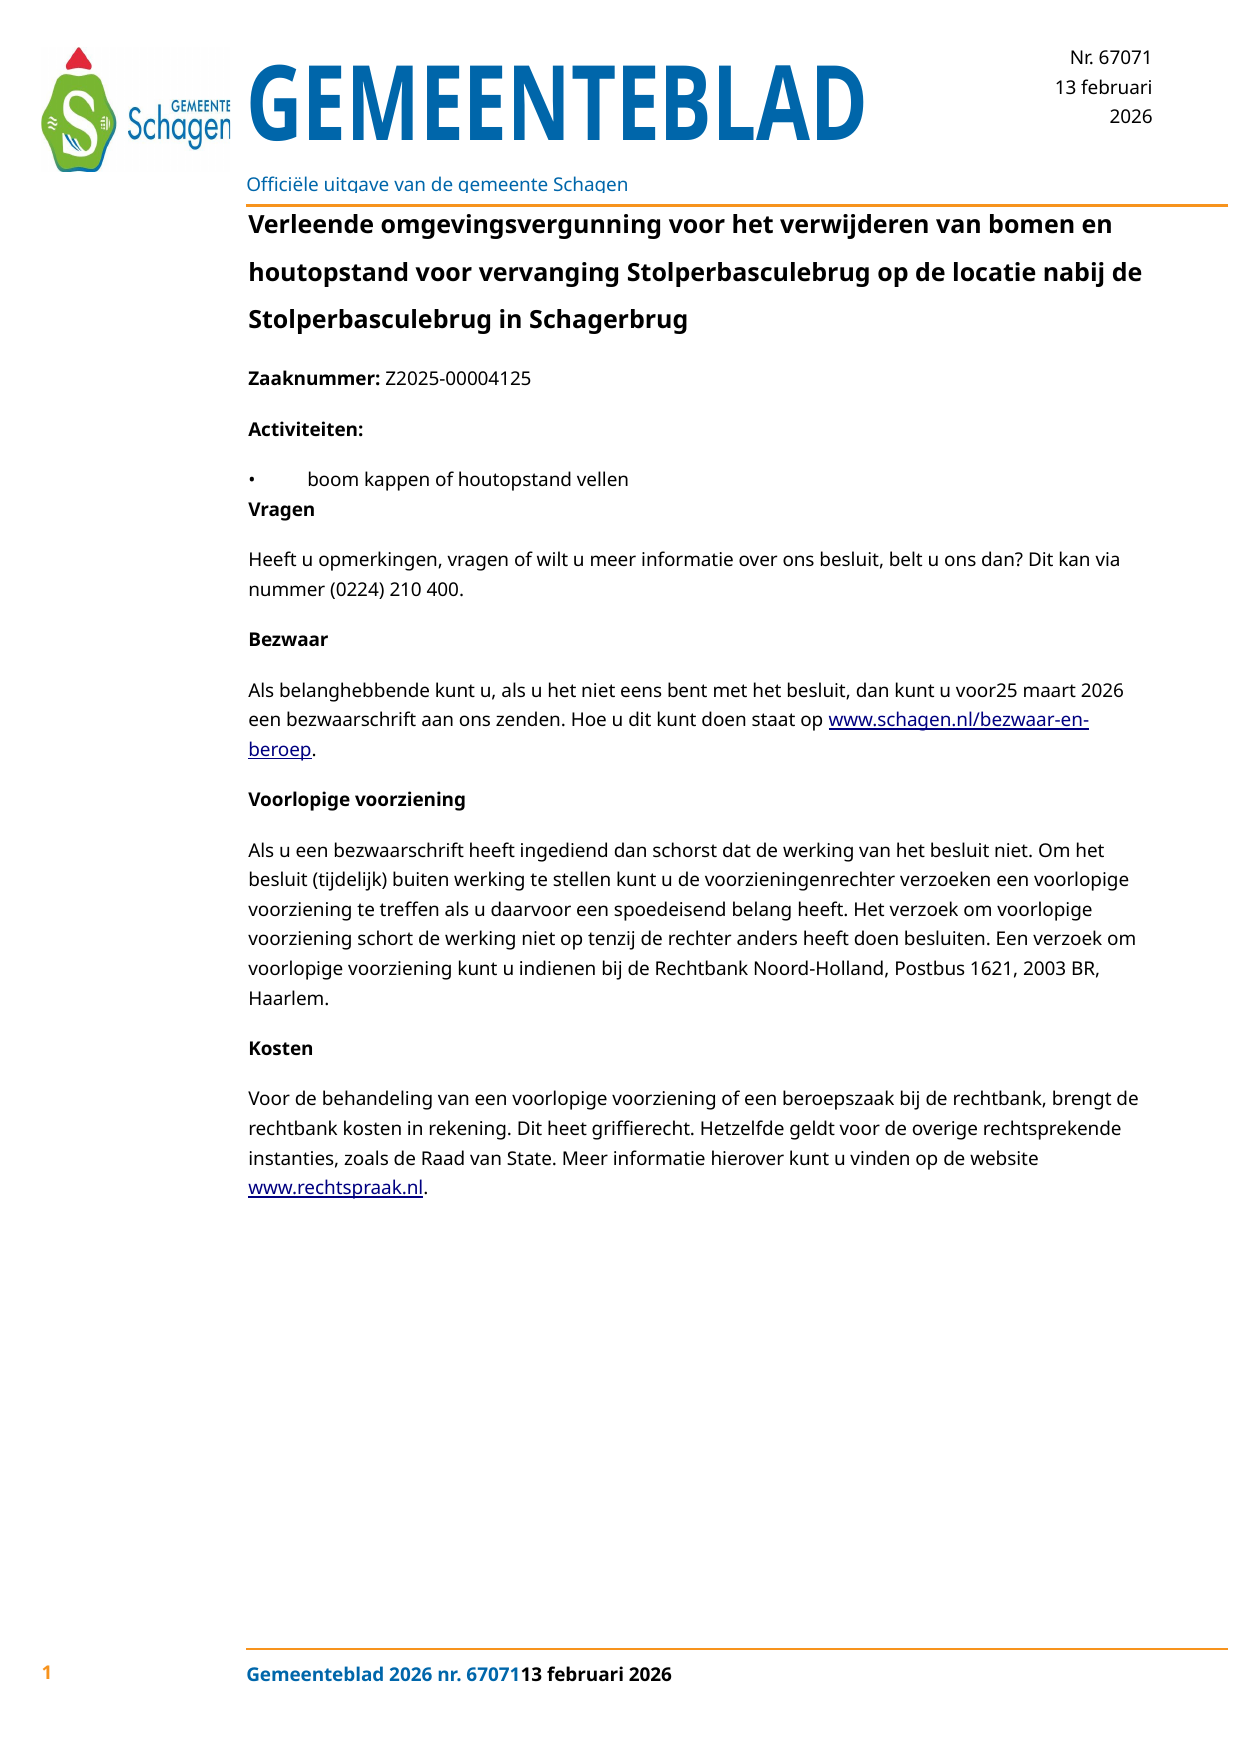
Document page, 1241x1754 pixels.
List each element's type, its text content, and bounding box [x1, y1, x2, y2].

text Kosten [248, 1035, 1152, 1061]
text Heeft u opmerkingen, vragen of wilt u meer informatie over ons besluit, belt u ons dan? Dit kan via nummer (0224) 210 400. [248, 546, 1152, 602]
text Voor de behandeling van een voorlopige voorziening of een beroepszaak bij de rechtbank, brengt de rechtbank kosten in rekening. Dit heet griffierecht. Hetzelfde geldt voor de overige rechtsprekende instanties, zoals de Raad van State. Meer informatie hierover kunt u vinden op de website www.rechtspraak.nl. [248, 1086, 1152, 1200]
picture [41, 47, 231, 172]
list boom kappen of houtopstand vellen [248, 466, 1152, 492]
text Bezwaar [248, 626, 1152, 652]
text Voorlopige voorziening [248, 786, 1152, 812]
text Zaaknummer: Z2025-00004125 [248, 366, 1152, 391]
text Als belanghebbende kunt u, als u het niet eens bent met het besluit, dan kunt u voor25 maart 2026 een bezwaarschrift aan ons zenden. Hoe u dit kunt doen staat op www.schagen.nl/bezwaar-en-beroep. [248, 677, 1152, 762]
text Activiteiten: [248, 416, 1152, 442]
text Vragen [248, 496, 1152, 522]
text Verleende omgevingsvergunning voor het verwijderen van bomen en houtopstand voor vervanging Stolperbasculebrug op de locatie nabij de Stolperbasculebrug in Schagerbrug [248, 207, 1152, 336]
text Als u een bezwaarschrift heeft ingediend dan schorst dat de werking van het besluit niet. Om het besluit (tijdelijk) buiten werking te stellen kunt u de voorzieningenrechter verzoeken een voorlopige voorziening te treffen als u daarvoor een spoedeisend belang heeft. Het verzoek om voorlopige voorziening schort de werking niet op tenzij de rechter anders heeft doen besluiten. Een verzoek om voorlopige voorziening kunt u indienen bij de Rechtbank Noord-Holland, Postbus 1621, 2003 BR, Haarlem. [248, 837, 1152, 1010]
